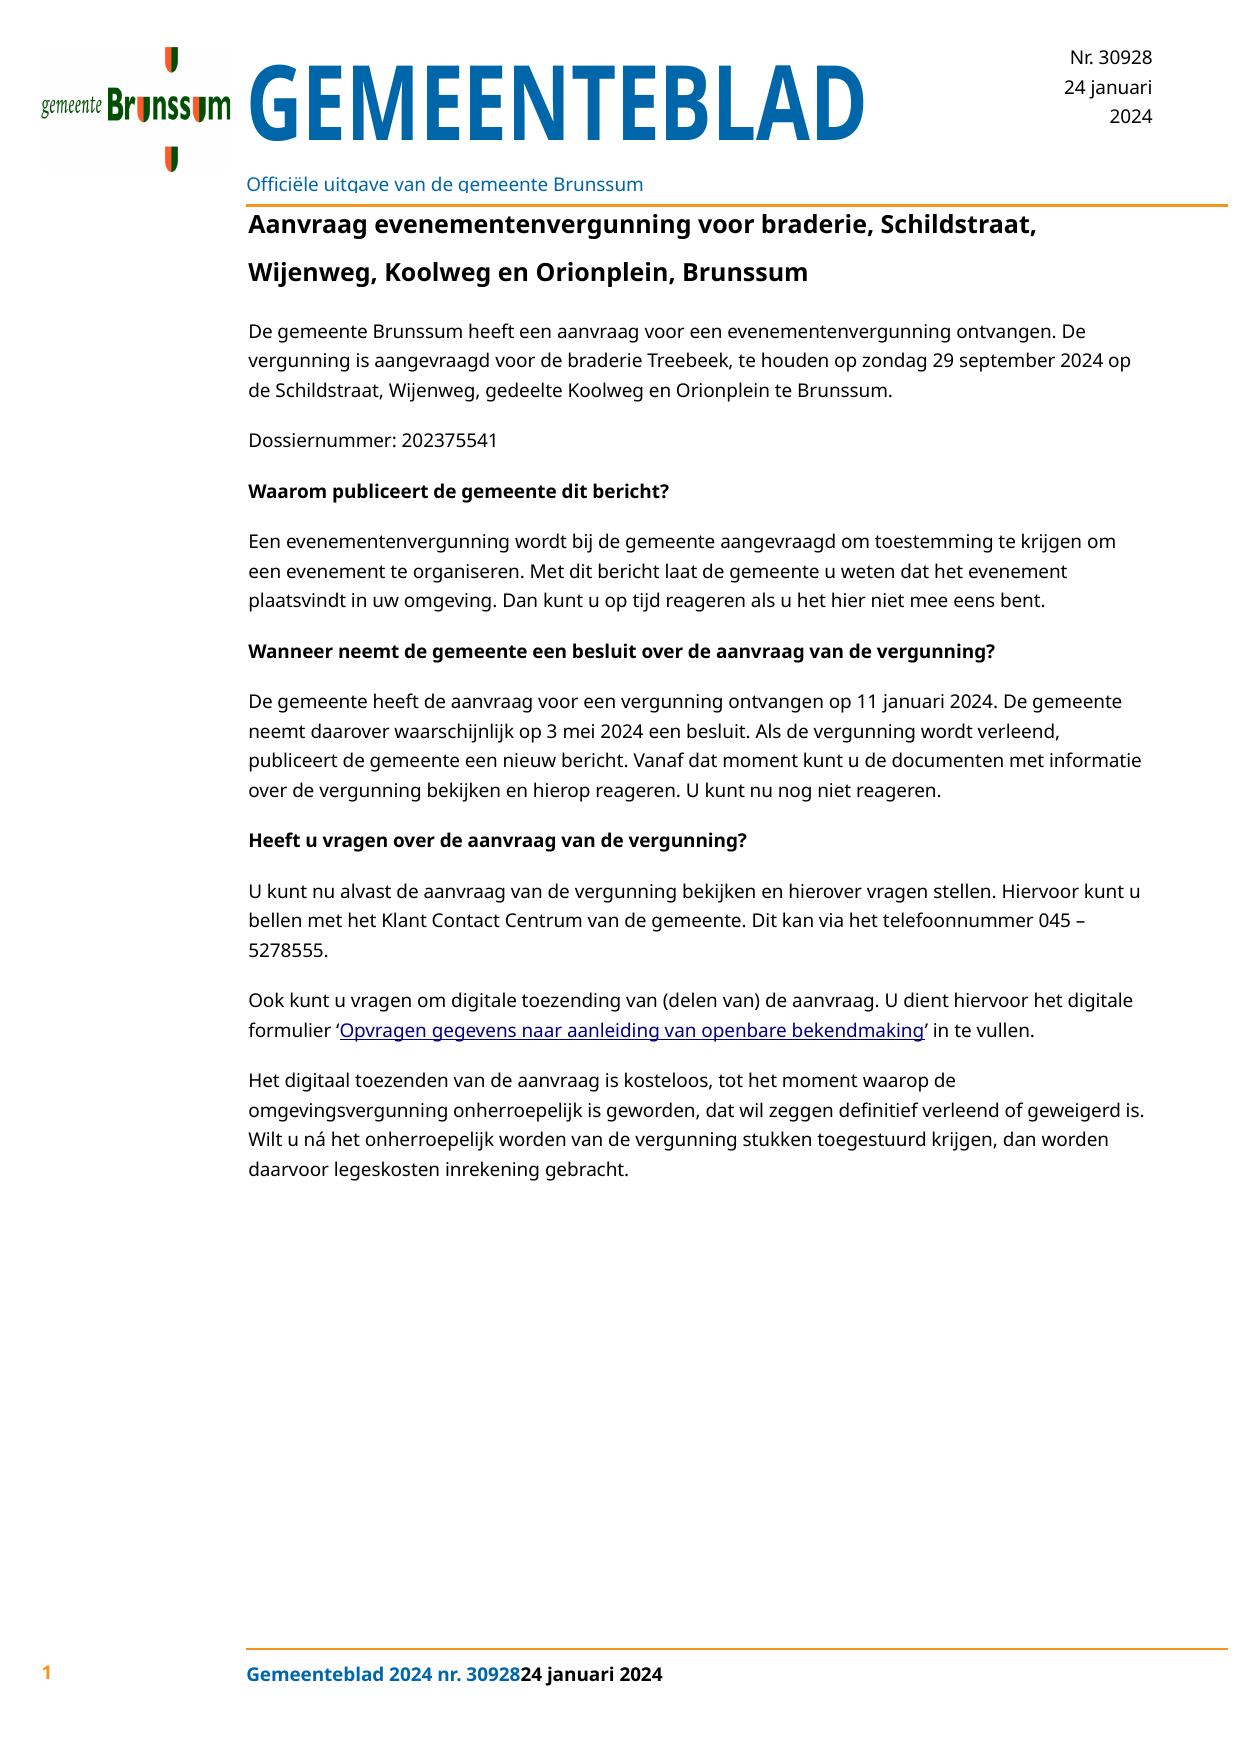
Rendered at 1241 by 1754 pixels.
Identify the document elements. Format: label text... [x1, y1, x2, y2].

text Waarom publiceert de gemeente dit bericht? [248, 478, 1152, 504]
text Dossiernummer: 202375541 [248, 427, 1152, 453]
text Heeft u vragen over de aanvraag van de vergunning? [248, 827, 1152, 853]
text De gemeente Brunssum heeft een aanvraag voor een evenementenvergunning ontvangen. De vergunning is aangevraagd voor de braderie Treebeek, te houden op zondag 29 september 2024 op de Schildstraat, Wijenweg, gedeelte Koolweg en Orionplein te Brunssum. [248, 318, 1152, 403]
text De gemeente heeft de aanvraag voor een vergunning ontvangen op 11 januari 2024. De gemeente neemt daarover waarschijnlijk op 3 mei 2024 een besluit. Als de vergunning wordt verleend, publiceert de gemeente een nieuw bericht. Vanaf dat moment kunt u de documenten met informatie over de vergunning bekijken en hierop reageren. U kunt nu nog niet reageren. [248, 688, 1152, 803]
text U kunt nu alvast de aanvraag van de vergunning bekijken en hierover vragen stellen. Hiervoor kunt u bellen met het Klant Contact Centrum van de gemeente. Dit kan via het telefoonnummer 045 – 5278555. [248, 878, 1152, 963]
text Een evenementenvergunning wordt bij de gemeente aangevraagd om toestemming te krijgen om een evenement te organiseren. Met dit bericht laat de gemeente u weten dat het evenement plaatsvindt in uw omgeving. Dan kunt u op tijd reageren als u het hier niet mee eens bent. [248, 528, 1152, 613]
text Wanneer neemt de gemeente een besluit over de aanvraag van de vergunning? [248, 638, 1152, 664]
picture [41, 47, 231, 172]
text Ook kunt u vragen om digitale toezending van (delen van) de aanvraag. U dient hiervoor het digitale formulier ‘Opvragen gegevens naar aanleiding van openbare bekendmaking’ in te vullen. [248, 987, 1152, 1043]
text Aanvraag evenementenvergunning voor braderie, Schildstraat, Wijenweg, Koolweg en Orionplein, Brunssum [248, 207, 1152, 288]
text Het digitaal toezenden van de aanvraag is kosteloos, tot het moment waarop de omgevingsvergunning onherroepelijk is geworden, dat wil zeggen definitief verleend of geweigerd is. Wilt u ná het onherroepelijk worden van de vergunning stukken toegestuurd krijgen, dan worden daarvoor legeskosten inrekening gebracht. [248, 1067, 1152, 1182]
